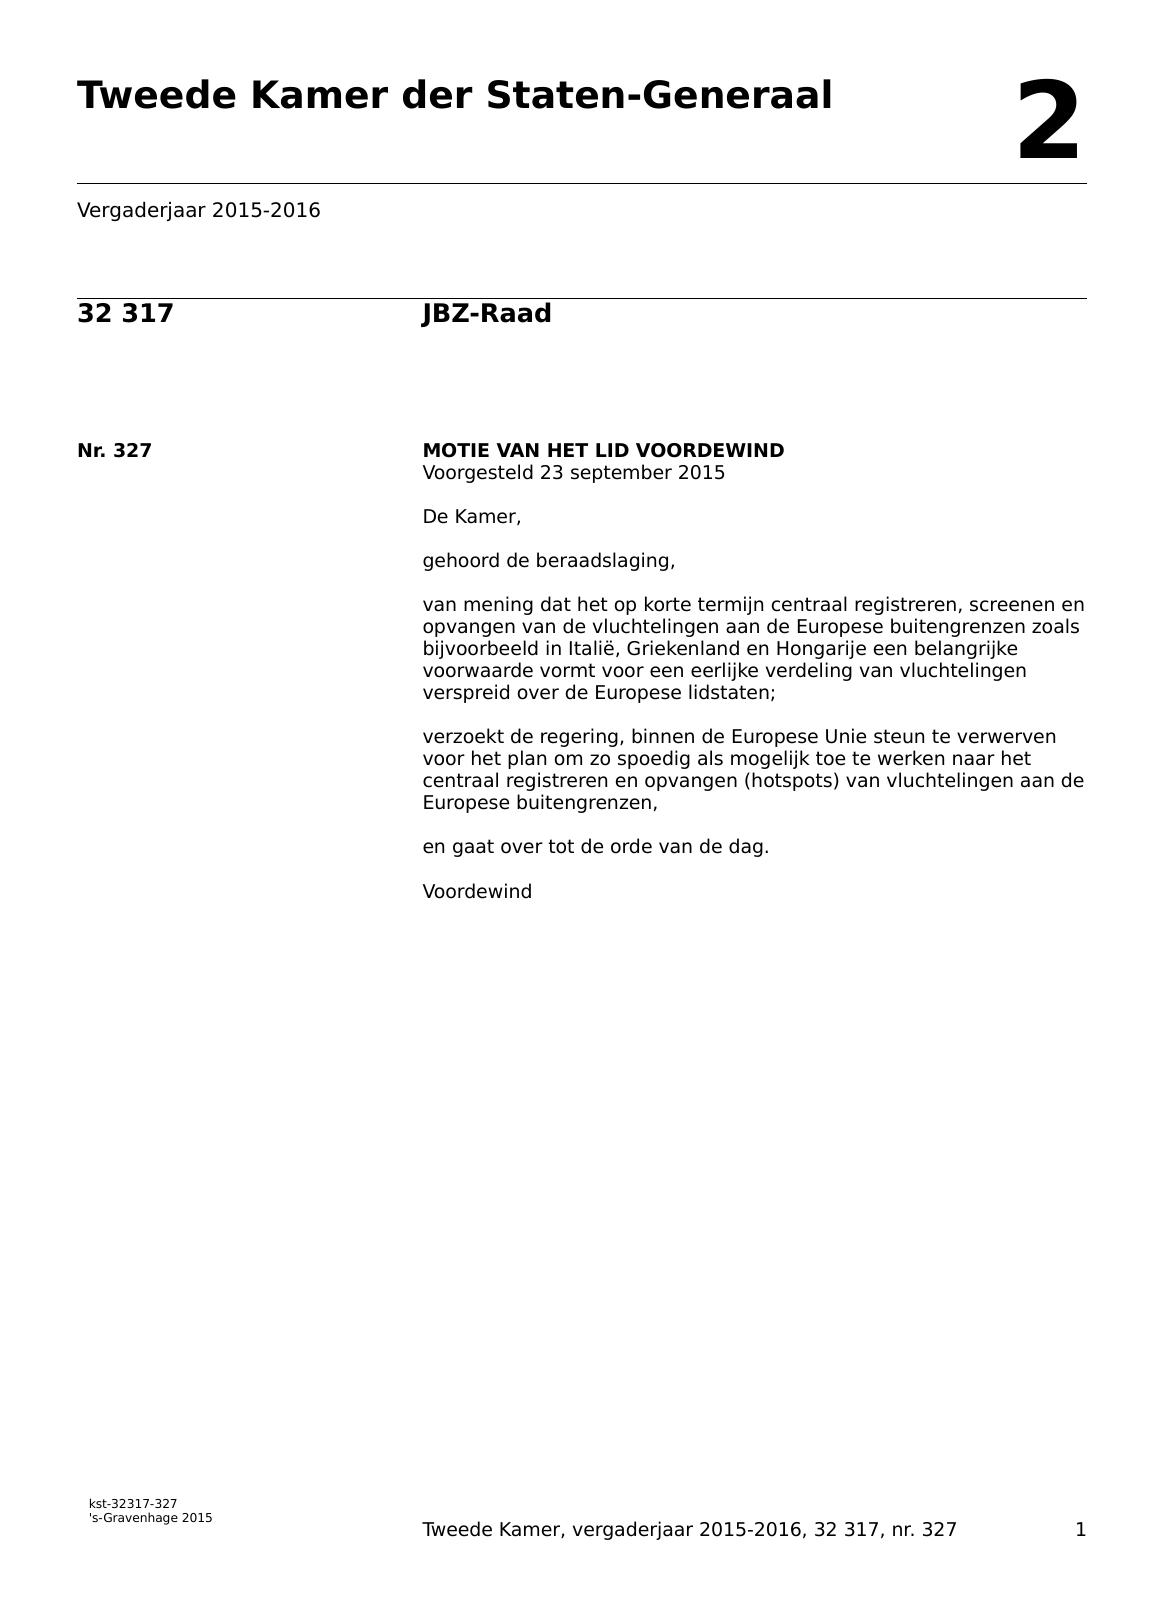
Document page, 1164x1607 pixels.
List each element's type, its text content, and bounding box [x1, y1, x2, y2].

table_header 2 [886, 59, 1087, 183]
text en gaat over tot de orde van de dag. [422, 836, 1087, 858]
text verzoekt de regering, binnen de Europese Unie steun te verwerven voor het plan om zo spoedig als mogelijk toe te werken naar het centraal registreren en opvangen (hotspots) van vluchtelingen aan de Europese buitengrenzen, [422, 726, 1087, 814]
text 's-Gravenhage 2015 [88, 1511, 323, 1525]
subtitle 32 317 JBZ-Raad [77, 299, 1087, 329]
table_cell Vergaderjaar 2015-2016 [77, 184, 1087, 298]
text kst-32317-327 [88, 1497, 323, 1511]
text De Kamer, [422, 506, 1087, 528]
text gehoord de beraadslaging, [422, 550, 1087, 572]
text Voorgesteld 23 september 2015 [422, 462, 1087, 484]
subtitle Nr. 327 MOTIE VAN HET LID VOORDEWIND [77, 440, 1087, 462]
text van mening dat het op korte termijn centraal registreren, screenen en opvangen van de vluchtelingen aan de Europese buitengrenzen zoals bijvoorbeeld in Italië, Griekenland en Hongarije een belangrijke voorwaarde vormt voor een eerlijke verdeling van vluchtelingen verspreid over de Europese lidstaten; [422, 594, 1087, 704]
text Voordewind [422, 881, 1087, 902]
table_header Tweede Kamer der Staten-Generaal [77, 59, 886, 183]
